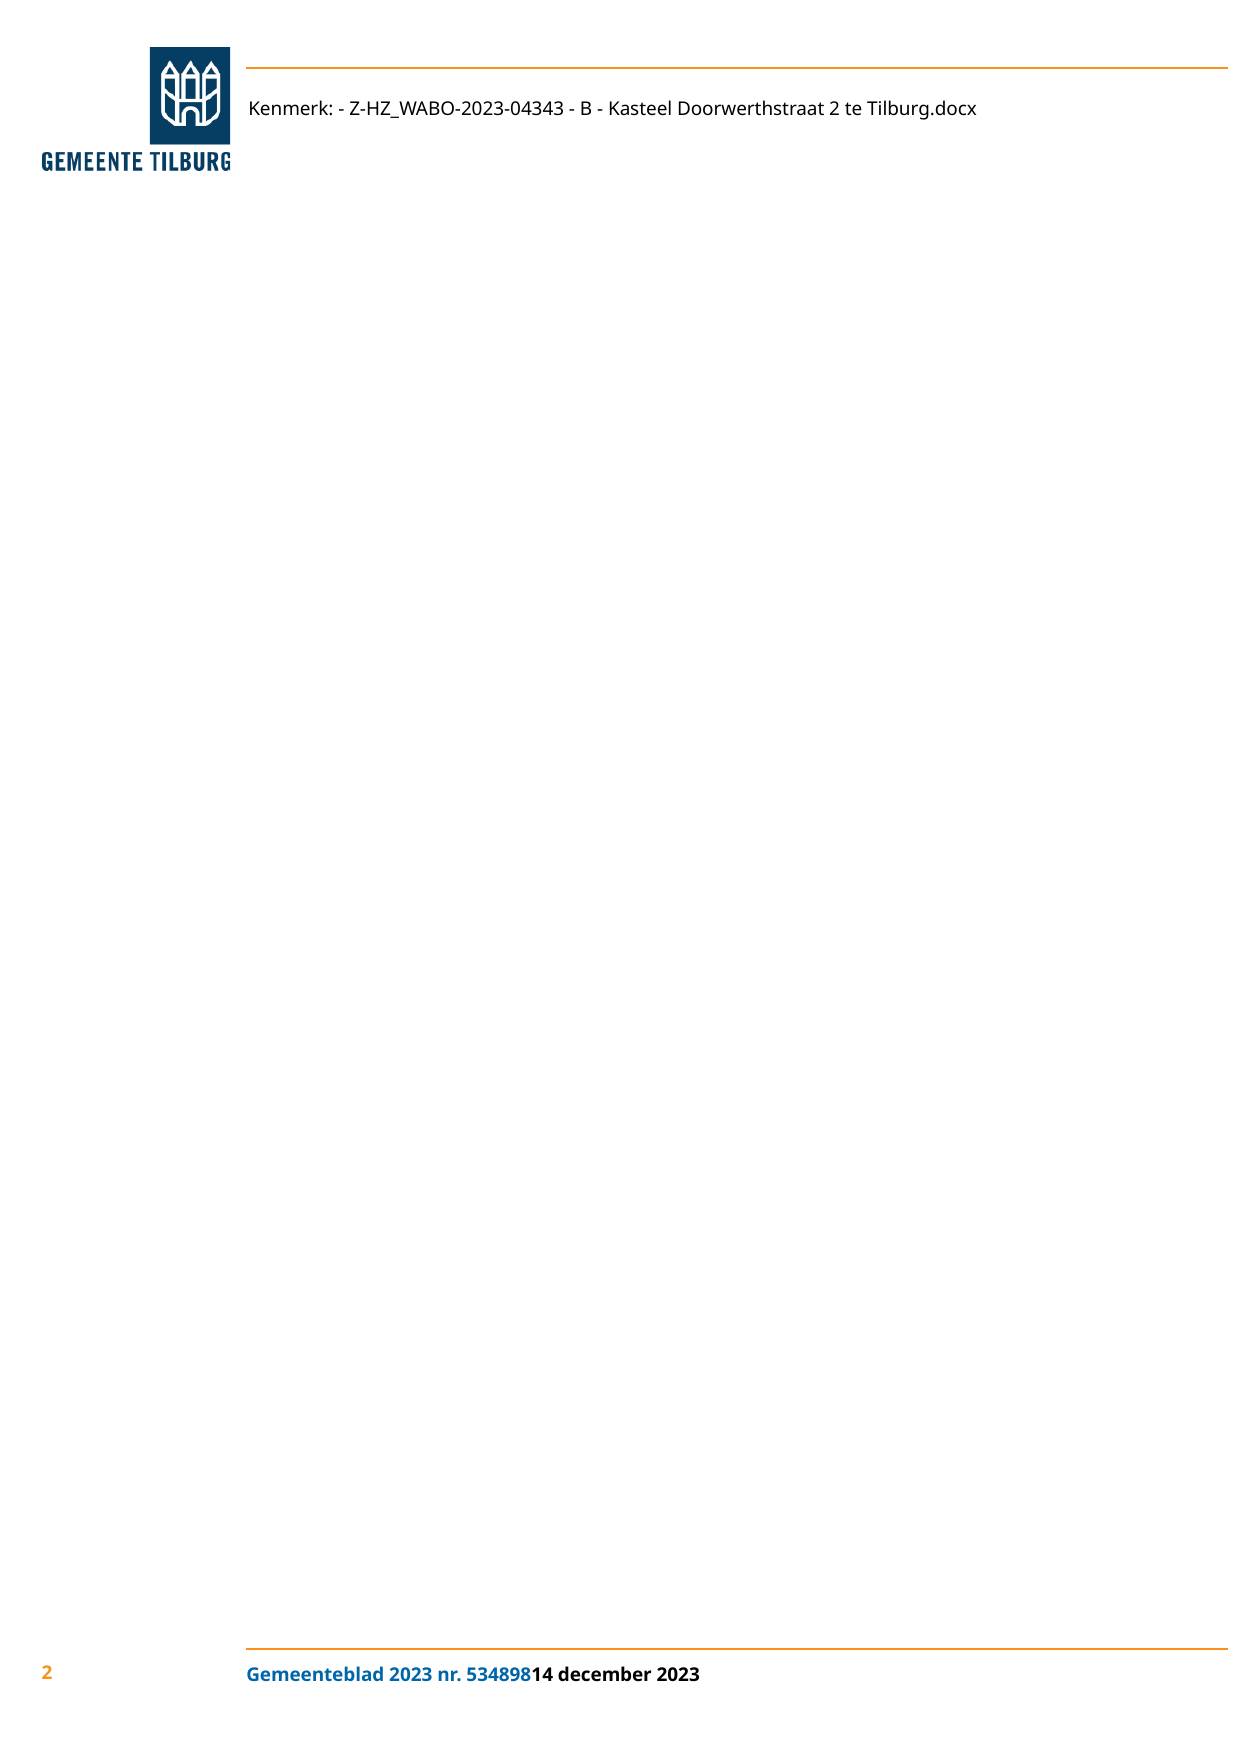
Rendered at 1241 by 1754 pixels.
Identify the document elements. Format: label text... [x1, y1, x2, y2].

picture [41, 47, 231, 172]
text Kenmerk: - Z-HZ_WABO-2023-04343 - B - Kasteel Doorwerthstraat 2 te Tilburg.docx [248, 95, 1152, 121]
